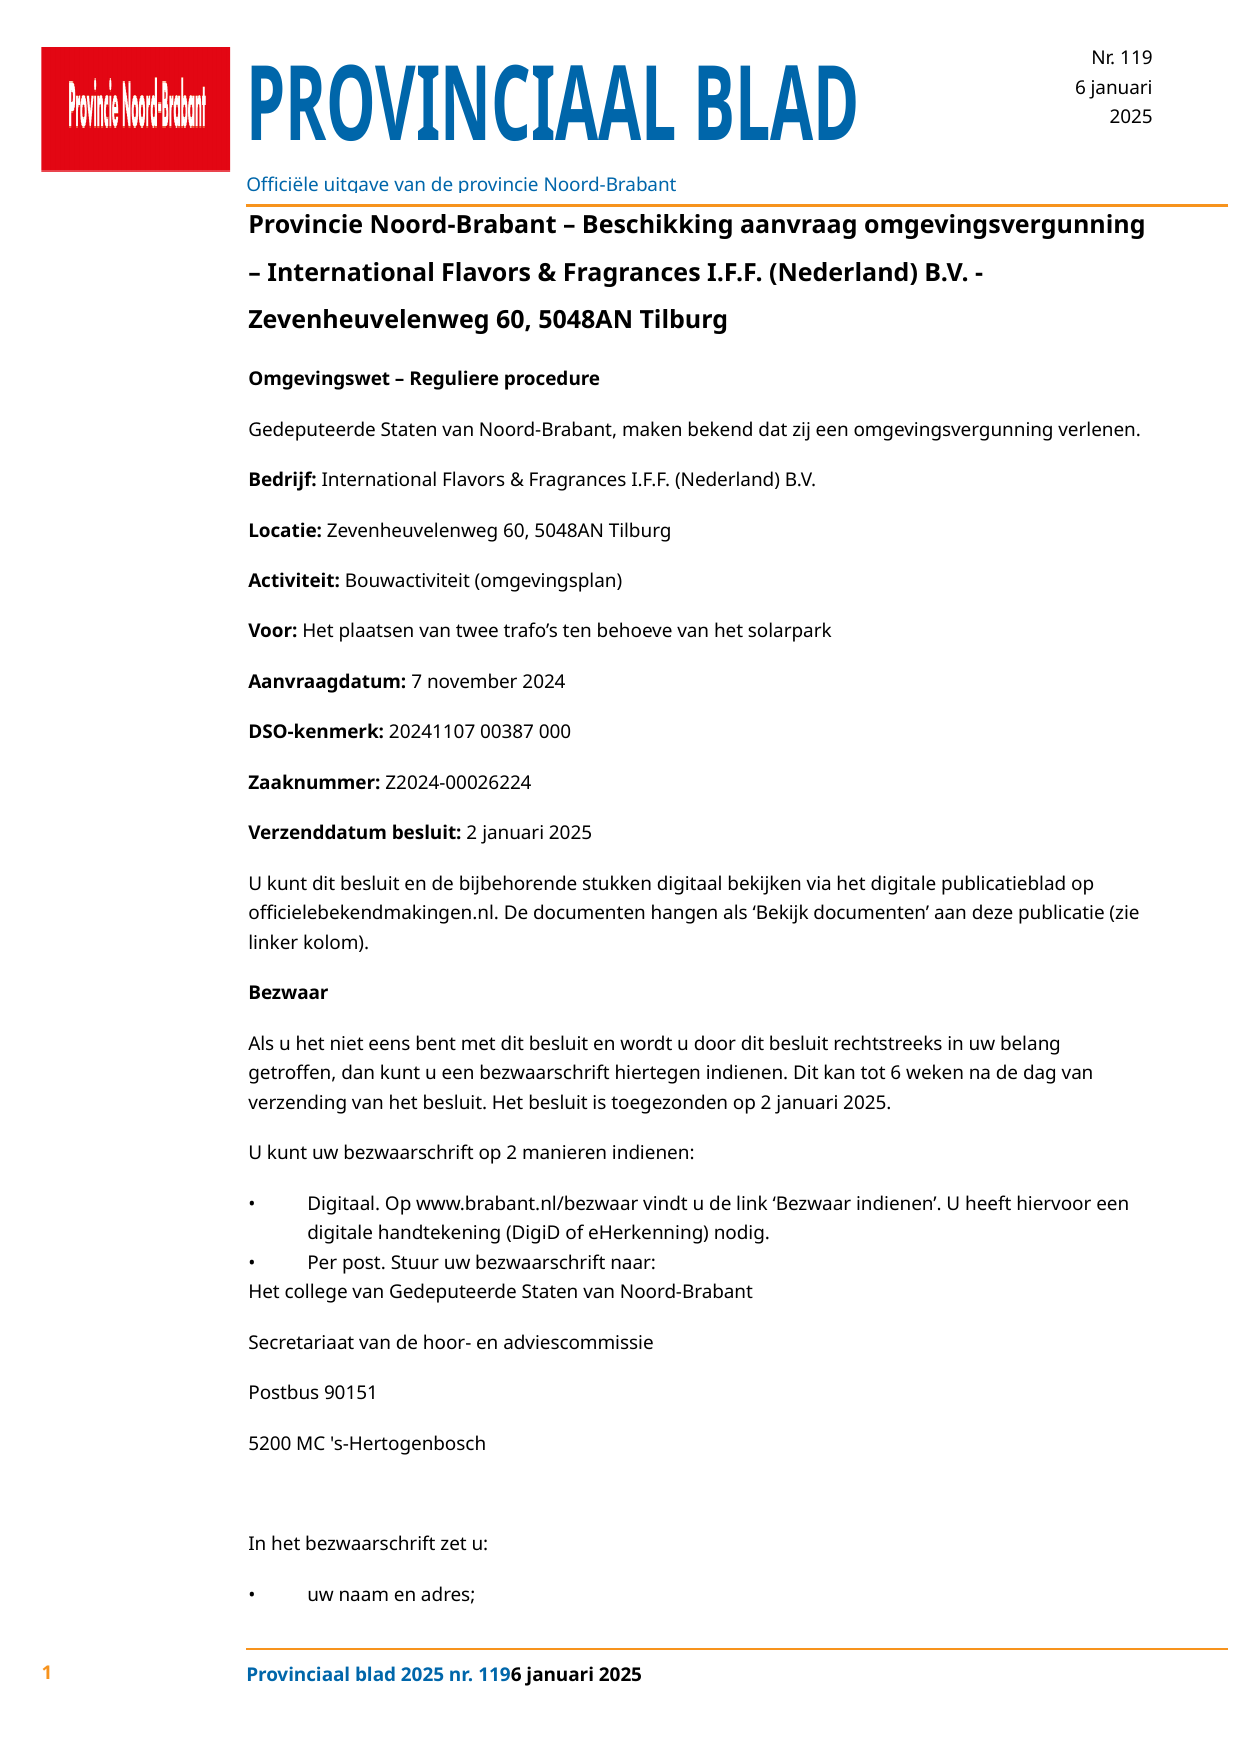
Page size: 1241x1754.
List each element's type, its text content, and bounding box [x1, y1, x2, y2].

text Bedrijf: International Flavors & Fragrances I.F.F. (Nederland) B.V. [248, 466, 1152, 492]
text Gedeputeerde Staten van Noord-Brabant, maken bekend dat zij een omgevingsvergunning verlenen. [248, 416, 1152, 442]
text Aanvraagdatum: 7 november 2024 [248, 668, 1152, 694]
text Omgevingswet – Reguliere procedure [248, 366, 1152, 391]
text Locatie: Zevenheuvelenweg 60, 5048AN Tilburg [248, 517, 1152, 542]
text U kunt uw bezwaarschrift op 2 manieren indienen: [248, 1139, 1152, 1165]
text Voor: Het plaatsen van twee trafo’s ten behoeve van het solarpark [248, 618, 1152, 643]
text Postbus 90151 [248, 1379, 1152, 1405]
text In het bezwaarschrift zet u: [248, 1531, 1152, 1556]
text Activiteit: Bouwactiviteit (omgevingsplan) [248, 567, 1152, 593]
text Secretariaat van de hoor- en adviescommissie [248, 1329, 1152, 1354]
text Zaaknummer: Z2024-00026224 [248, 769, 1152, 794]
text 5200 MC 's‑Hertogenbosch [248, 1430, 1152, 1455]
text Het college van Gedeputeerde Staten van Noord-Brabant [248, 1278, 1152, 1304]
text Provincie Noord-Brabant – Beschikking aanvraag omgevingsvergunning – International Flavors & Fragrances I.F.F. (Nederland) B.V. - Zevenheuvelenweg 60, 5048AN Tilburg [248, 207, 1152, 336]
text Als u het niet eens bent met dit besluit en wordt u door dit besluit rechtstreeks in uw belang getroffen, dan kunt u een bezwaarschrift hiertegen indienen. Dit kan tot 6 weken na de dag van verzending van het besluit. Het besluit is toegezonden op 2 januari 2025. [248, 1030, 1152, 1114]
picture [41, 47, 231, 172]
list uw naam en adres; [248, 1581, 1152, 1607]
text Verzenddatum besluit: 2 januari 2025 [248, 819, 1152, 845]
text Bezwaar [248, 979, 1152, 1005]
list Per post. Stuur uw bezwaarschrift naar: [248, 1249, 1152, 1274]
text DSO-kenmerk: 20241107 00387 000 [248, 718, 1152, 744]
text U kunt dit besluit en de bijbehorende stukken digitaal bekijken via het digitale publicatieblad op officielebekendmakingen.nl. De documenten hangen als ‘Bekijk documenten’ aan deze publicatie (zie linker kolom). [248, 870, 1152, 954]
list Digitaal. Op www.brabant.nl/bezwaar vindt u de link ‘Bezwaar indienen’. U heeft hiervoor een digitale handtekening (DigiD of eHerkenning) nodig. [248, 1190, 1152, 1245]
